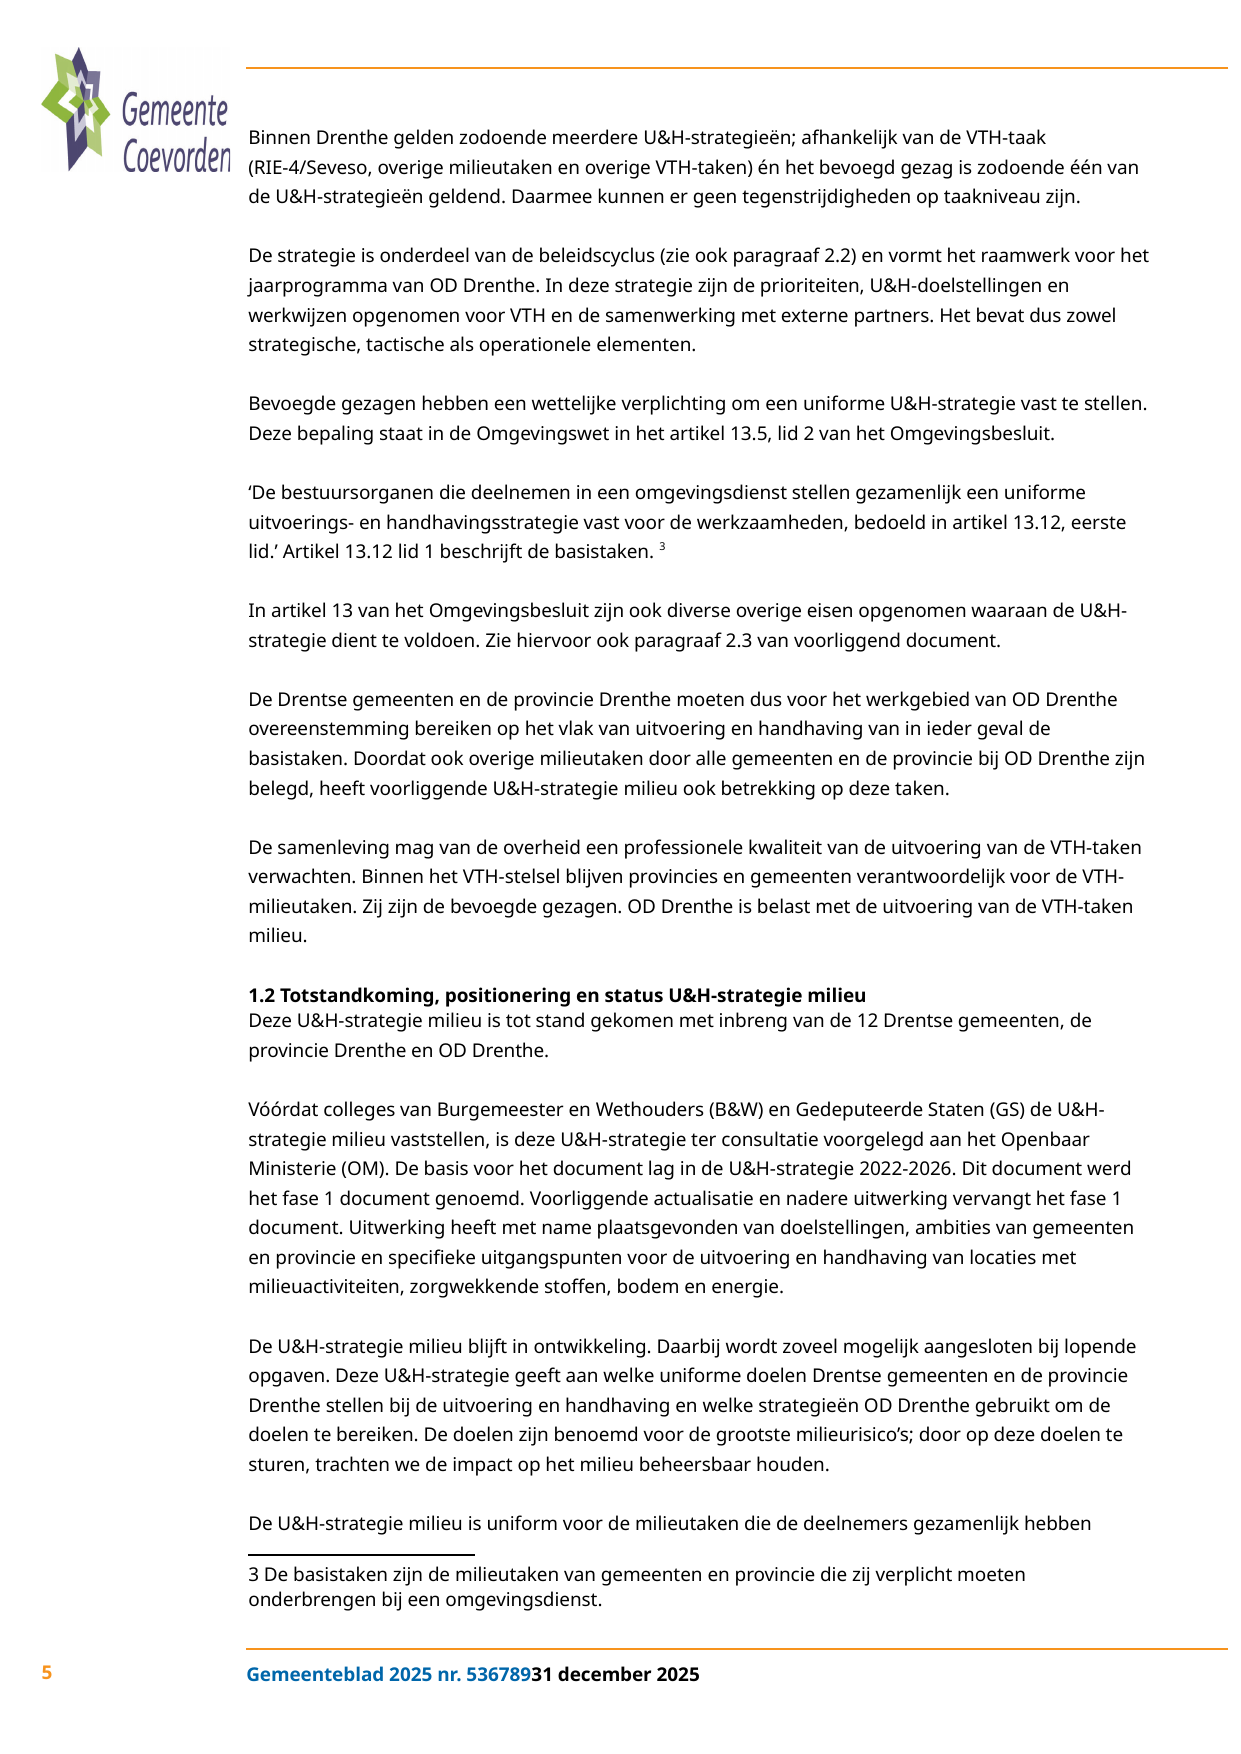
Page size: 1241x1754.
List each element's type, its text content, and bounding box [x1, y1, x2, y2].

text Vóórdat colleges van Burgemeester en Wethouders (B&W) en Gedeputeerde Staten (GS) de U&H-strategie milieu vaststellen, is deze U&H-strategie ter consultatie voorgelegd aan het Openbaar Ministerie (OM). De basis voor het document lag in de U&H-strategie 2022-2026. Dit document werd het fase 1 document genoemd. Voorliggende actualisatie en nadere uitwerking vervangt het fase 1 document. Uitwerking heeft met name plaatsgevonden van doelstellingen, ambities van gemeenten en provincie en specifieke uitgangspunten voor de uitvoering en handhaving van locaties met milieuactiviteiten, zorgwekkende stoffen, bodem en energie. [248, 1096, 1152, 1299]
text De strategie is onderdeel van de beleidscyclus (zie ook paragraaf 2.2) en vormt het raamwerk voor het jaarprogramma van OD Drenthe. In deze strategie zijn de prioriteiten, U&H-doelstellingen en werkwijzen opgenomen voor VTH en de samenwerking met externe partners. Het bevat dus zowel strategische, tactische als operationele elementen. [248, 243, 1152, 357]
text In artikel 13 van het Omgevingsbesluit zijn ook diverse overige eisen opgenomen waaraan de U&H-strategie dient te voldoen. Zie hiervoor ook paragraaf 2.3 van voorliggend document. [248, 597, 1152, 652]
text Bevoegde gezagen hebben een wettelijke verplichting om een uniforme U&H-strategie vast te stellen. Deze bepaling staat in de Omgevingswet in het artikel 13.5, lid 2 van het Omgevingsbesluit. [248, 391, 1152, 446]
text 1.2 Totstandkoming, positionering en status U&H-strategie milieu [248, 982, 1152, 1007]
text De U&H-strategie milieu is uniform voor de milieutaken die de deelnemers gezamenlijk hebben [248, 1510, 1152, 1536]
text De samenleving mag van de overheid een professionele kwaliteit van de uitvoering van de VTH-taken verwachten. Binnen het VTH-stelsel blijven provincies en gemeenten verantwoordelijk voor de VTH-milieutaken. Zij zijn de bevoegde gezagen. OD Drenthe is belast met de uitvoering van de VTH-taken milieu. [248, 834, 1152, 948]
text De Drentse gemeenten en de provincie Drenthe moeten dus voor het werkgebied van OD Drenthe overeenstemming bereiken op het vlak van uitvoering en handhaving van in ieder geval de basistaken. Doordat ook overige milieutaken door alle gemeenten en de provincie bij OD Drenthe zijn belegd, heeft voorliggende U&H-strategie milieu ook betrekking op deze taken. [248, 686, 1152, 800]
table_header ‘De bestuursorganen die deelnemen in een omgevingsdienst stellen gezamenlijk een uniforme uitvoerings- en handhavingsstrategie vast voor de werkzaamheden, bedoeld in artikel 13.12, eerste lid.’ Artikel 13.12 lid 1 beschrijft de basistaken. [248, 480, 1152, 564]
picture [41, 47, 231, 172]
text Binnen Drenthe gelden zodoende meerdere U&H-strategieën; afhankelijk van de VTH-taak (RIE-4/Seveso, overige milieutaken en overige VTH-taken) én het bevoegd gezag is zodoende één van de U&H-strategieën geldend. Daarmee kunnen er geen tegenstrijdigheden op taakniveau zijn. [248, 124, 1152, 209]
text De U&H-strategie milieu blijft in ontwikkeling. Daarbij wordt zoveel mogelijk aangesloten bij lopende opgaven. Deze U&H-strategie geeft aan welke uniforme doelen Drentse gemeenten en de provincie Drenthe stellen bij de uitvoering en handhaving en welke strategieën OD Drenthe gebruikt om de doelen te bereiken. De doelen zijn benoemd voor de grootste milieurisico’s; door op deze doelen te sturen, trachten we de impact op het milieu beheersbaar houden. [248, 1333, 1152, 1477]
text Deze U&H-strategie milieu is tot stand gekomen met inbreng van de 12 Drentse gemeenten, de provincie Drenthe en OD Drenthe. [248, 1007, 1152, 1063]
